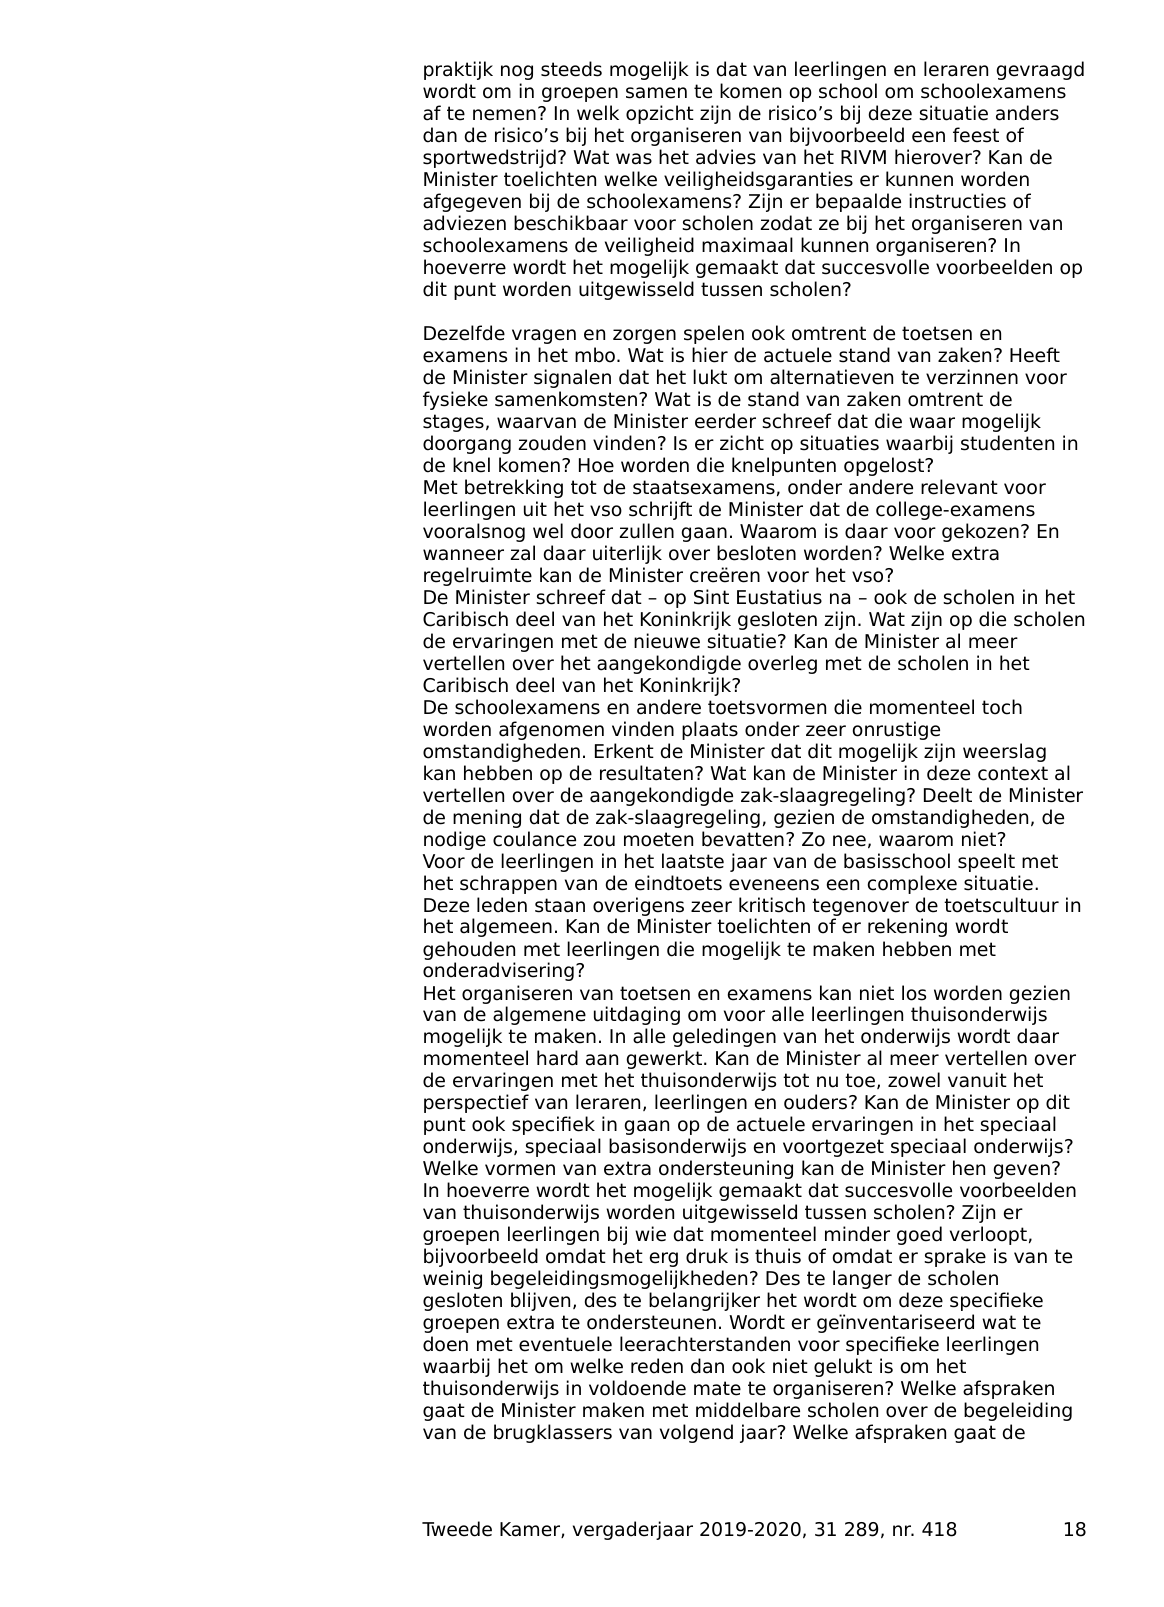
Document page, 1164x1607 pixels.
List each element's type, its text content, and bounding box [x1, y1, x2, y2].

text Met betrekking tot de staatsexamens, onder andere relevant voor leerlingen uit het vso schrijft de Minister dat de college-examens vooralsnog wel door zullen gaan. Waarom is daar voor gekozen? En wanneer zal daar uiterlijk over besloten worden? Welke extra regelruimte kan de Minister creëren voor het vso? [422, 477, 1087, 587]
text De Minister schreef dat – op Sint Eustatius na – ook de scholen in het Caribisch deel van het Koninkrijk gesloten zijn. Wat zijn op die scholen de ervaringen met de nieuwe situatie? Kan de Minister al meer vertellen over het aangekondigde overleg met de scholen in het Caribisch deel van het Koninkrijk? [422, 587, 1087, 697]
text Het organiseren van toetsen en examens kan niet los worden gezien van de algemene uitdaging om voor alle leerlingen thuisonderwijs mogelijk te maken. In alle geledingen van het onderwijs wordt daar momenteel hard aan gewerkt. Kan de Minister al meer vertellen over de ervaringen met het thuisonderwijs tot nu toe, zowel vanuit het perspectief van leraren, leerlingen en ouders? Kan de Minister op dit punt ook specifiek in gaan op de actuele ervaringen in het speciaal onderwijs, speciaal basisonderwijs en voortgezet speciaal onderwijs? Welke vormen van extra ondersteuning kan de Minister hen geven? [422, 982, 1087, 1180]
text Voor de leerlingen in het laatste jaar van de basisschool speelt met het schrappen van de eindtoets eveneens een complexe situatie. Deze leden staan overigens zeer kritisch tegenover de toetscultuur in het algemeen. Kan de Minister toelichten of er rekening wordt gehouden met leerlingen die mogelijk te maken hebben met onderadvisering? [422, 851, 1087, 982]
text De schoolexamens en andere toetsvormen die momenteel toch worden afgenomen vinden plaats onder zeer onrustige omstandigheden. Erkent de Minister dat dit mogelijk zijn weerslag kan hebben op de resultaten? Wat kan de Minister in deze context al vertellen over de aangekondigde zak-slaagregeling? Deelt de Minister de mening dat de zak-slaagregeling, gezien de omstandigheden, de nodige coulance zou moeten bevatten? Zo nee, waarom niet? [422, 697, 1087, 851]
text In hoeverre wordt het mogelijk gemaakt dat succesvolle voorbeelden van thuisonderwijs worden uitgewisseld tussen scholen? Zijn er groepen leerlingen bij wie dat momenteel minder goed verloopt, bijvoorbeeld omdat het erg druk is thuis of omdat er sprake is van te weinig begeleidingsmogelijkheden? Des te langer de scholen gesloten blijven, des te belangrijker het wordt om deze specifieke groepen extra te ondersteunen. Wordt er geïnventariseerd wat te doen met eventuele leerachterstanden voor specifieke leerlingen waarbij het om welke reden dan ook niet gelukt is om het thuisonderwijs in voldoende mate te organiseren? Welke afspraken gaat de Minister maken met middelbare scholen over de begeleiding van de brugklassers van volgend jaar? Welke afspraken gaat de [422, 1180, 1087, 1444]
text praktijk nog steeds mogelijk is dat van leerlingen en leraren gevraagd wordt om in groepen samen te komen op school om schoolexamens af te nemen? In welk opzicht zijn de risico’s bij deze situatie anders dan de risico’s bij het organiseren van bijvoorbeeld een feest of sportwedstrijd? Wat was het advies van het RIVM hierover? Kan de Minister toelichten welke veiligheidsgaranties er kunnen worden afgegeven bij de schoolexamens? Zijn er bepaalde instructies of adviezen beschikbaar voor scholen zodat ze bij het organiseren van schoolexamens de veiligheid maximaal kunnen organiseren? In hoeverre wordt het mogelijk gemaakt dat succesvolle voorbeelden op dit punt worden uitgewisseld tussen scholen? [422, 59, 1087, 301]
text Dezelfde vragen en zorgen spelen ook omtrent de toetsen en examens in het mbo. Wat is hier de actuele stand van zaken? Heeft de Minister signalen dat het lukt om alternatieven te verzinnen voor fysieke samenkomsten? Wat is de stand van zaken omtrent de stages, waarvan de Minister eerder schreef dat die waar mogelijk doorgang zouden vinden? Is er zicht op situaties waarbij studenten in de knel komen? Hoe worden die knelpunten opgelost? [422, 323, 1087, 477]
